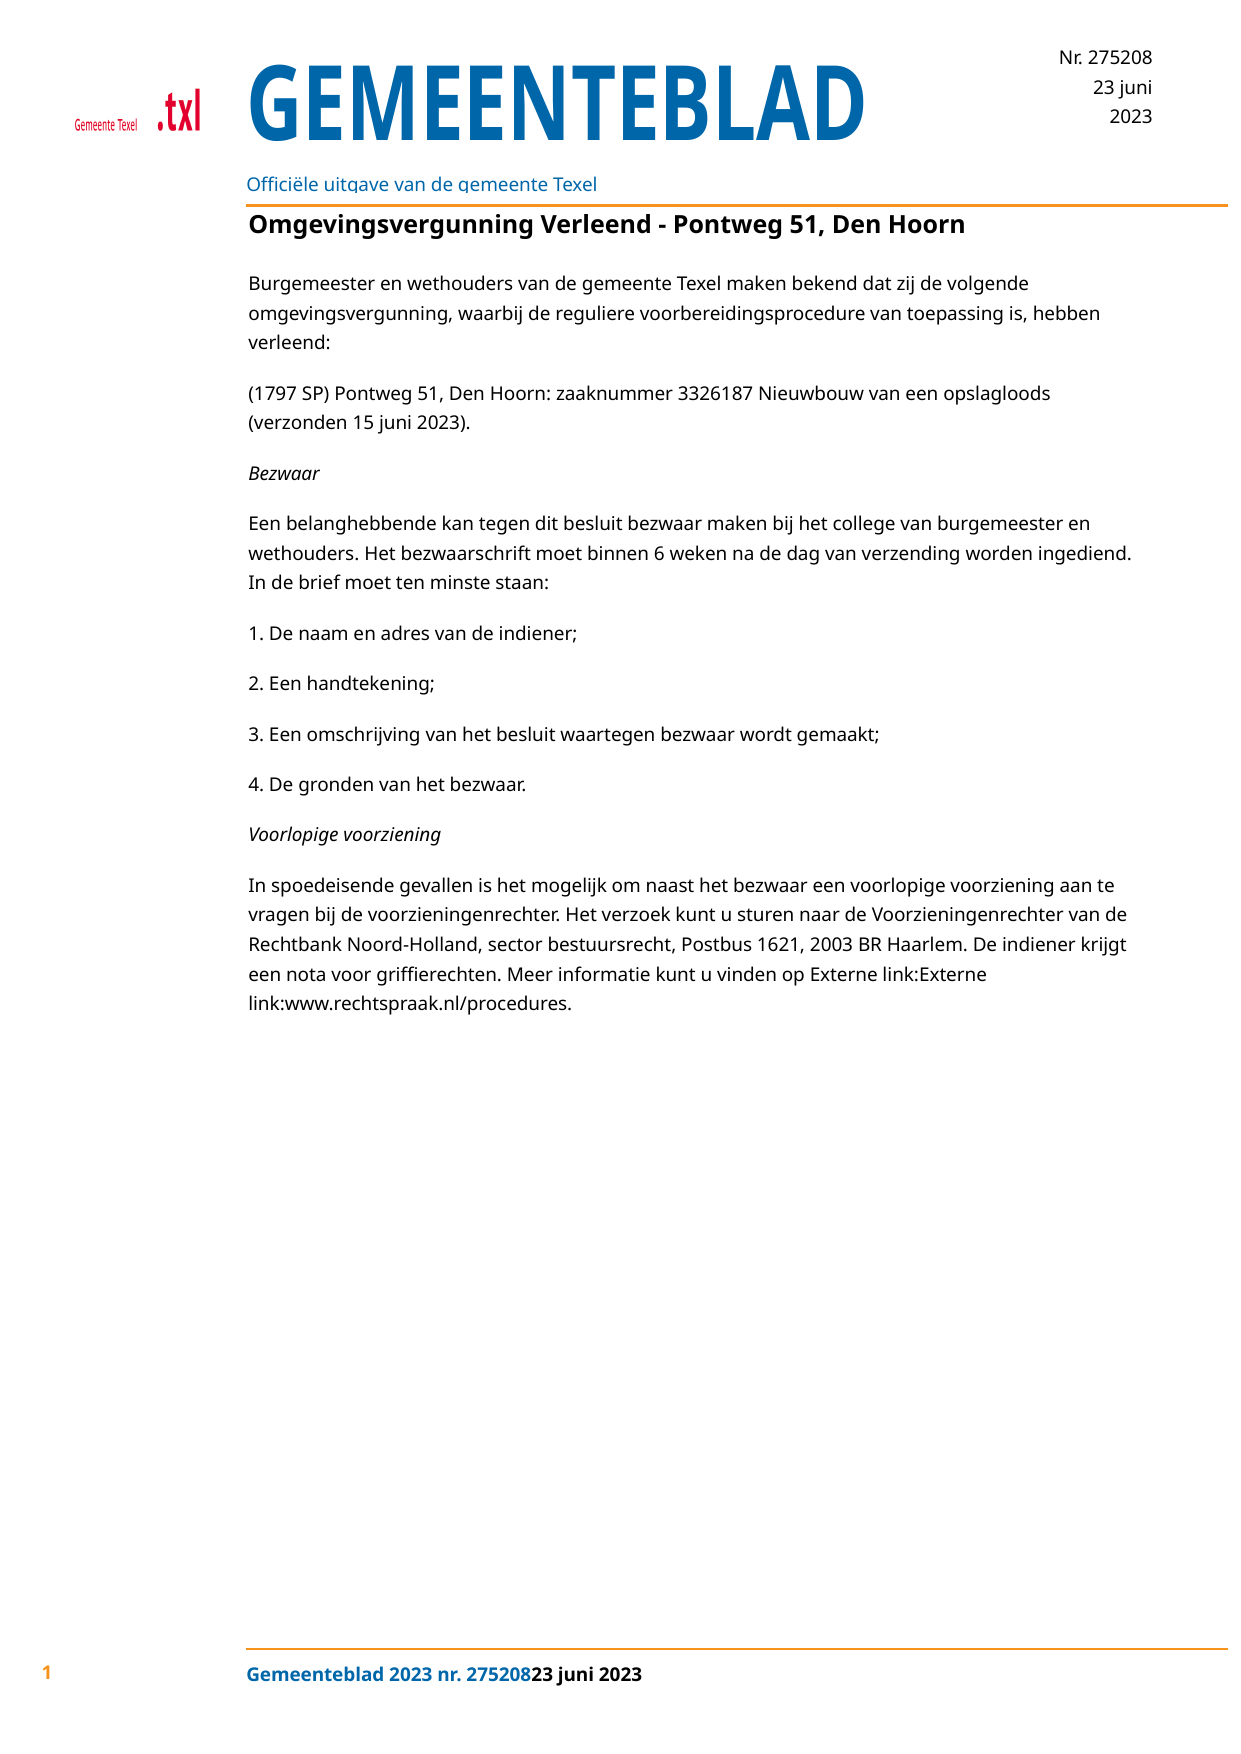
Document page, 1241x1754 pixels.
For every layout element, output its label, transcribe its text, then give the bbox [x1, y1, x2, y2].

text (1797 SP) Pontweg 51, Den Hoorn: zaaknummer 3326187 Nieuwbouw van een opslagloods (verzonden 15 juni 2023). [248, 380, 1152, 435]
text Omgevingsvergunning Verleend - Pontweg 51, Den Hoorn [248, 207, 1152, 241]
text 4. De gronden van het bezwaar. [248, 771, 1152, 797]
text 2. Een handtekening; [248, 670, 1152, 696]
text Burgemeester en wethouders van de gemeente Texel maken bekend dat zij de volgende omgevingsvergunning, waarbij de reguliere voorbereidingsprocedure van toepassing is, hebben verleend: [248, 270, 1152, 355]
text Bezwaar [248, 460, 1152, 486]
text Een belanghebbende kan tegen dit besluit bezwaar maken bij het college van burgemeester en wethouders. Het bezwaarschrift moet binnen 6 weken na de dag van verzending worden ingediend. In de brief moet ten minste staan: [248, 510, 1152, 595]
text In spoedeisende gevallen is het mogelijk om naast het bezwaar een voorlopige voorziening aan te vragen bij de voorzieningenrechter. Het verzoek kunt u sturen naar de Voorzieningenrechter van de Rechtbank Noord-Holland, sector bestuursrecht, Postbus 1621, 2003 BR Haarlem. De indiener krijgt een nota voor griffierechten. Meer informatie kunt u vinden op Externe link:Externe link:www.rechtspraak.nl/procedures. [248, 872, 1152, 1016]
text Voorlopige voorziening [248, 822, 1152, 847]
picture [41, 47, 231, 172]
text 1. De naam en adres van de indiener; [248, 620, 1152, 646]
text 3. Een omschrijving van het besluit waartegen bezwaar wordt gemaakt; [248, 721, 1152, 746]
